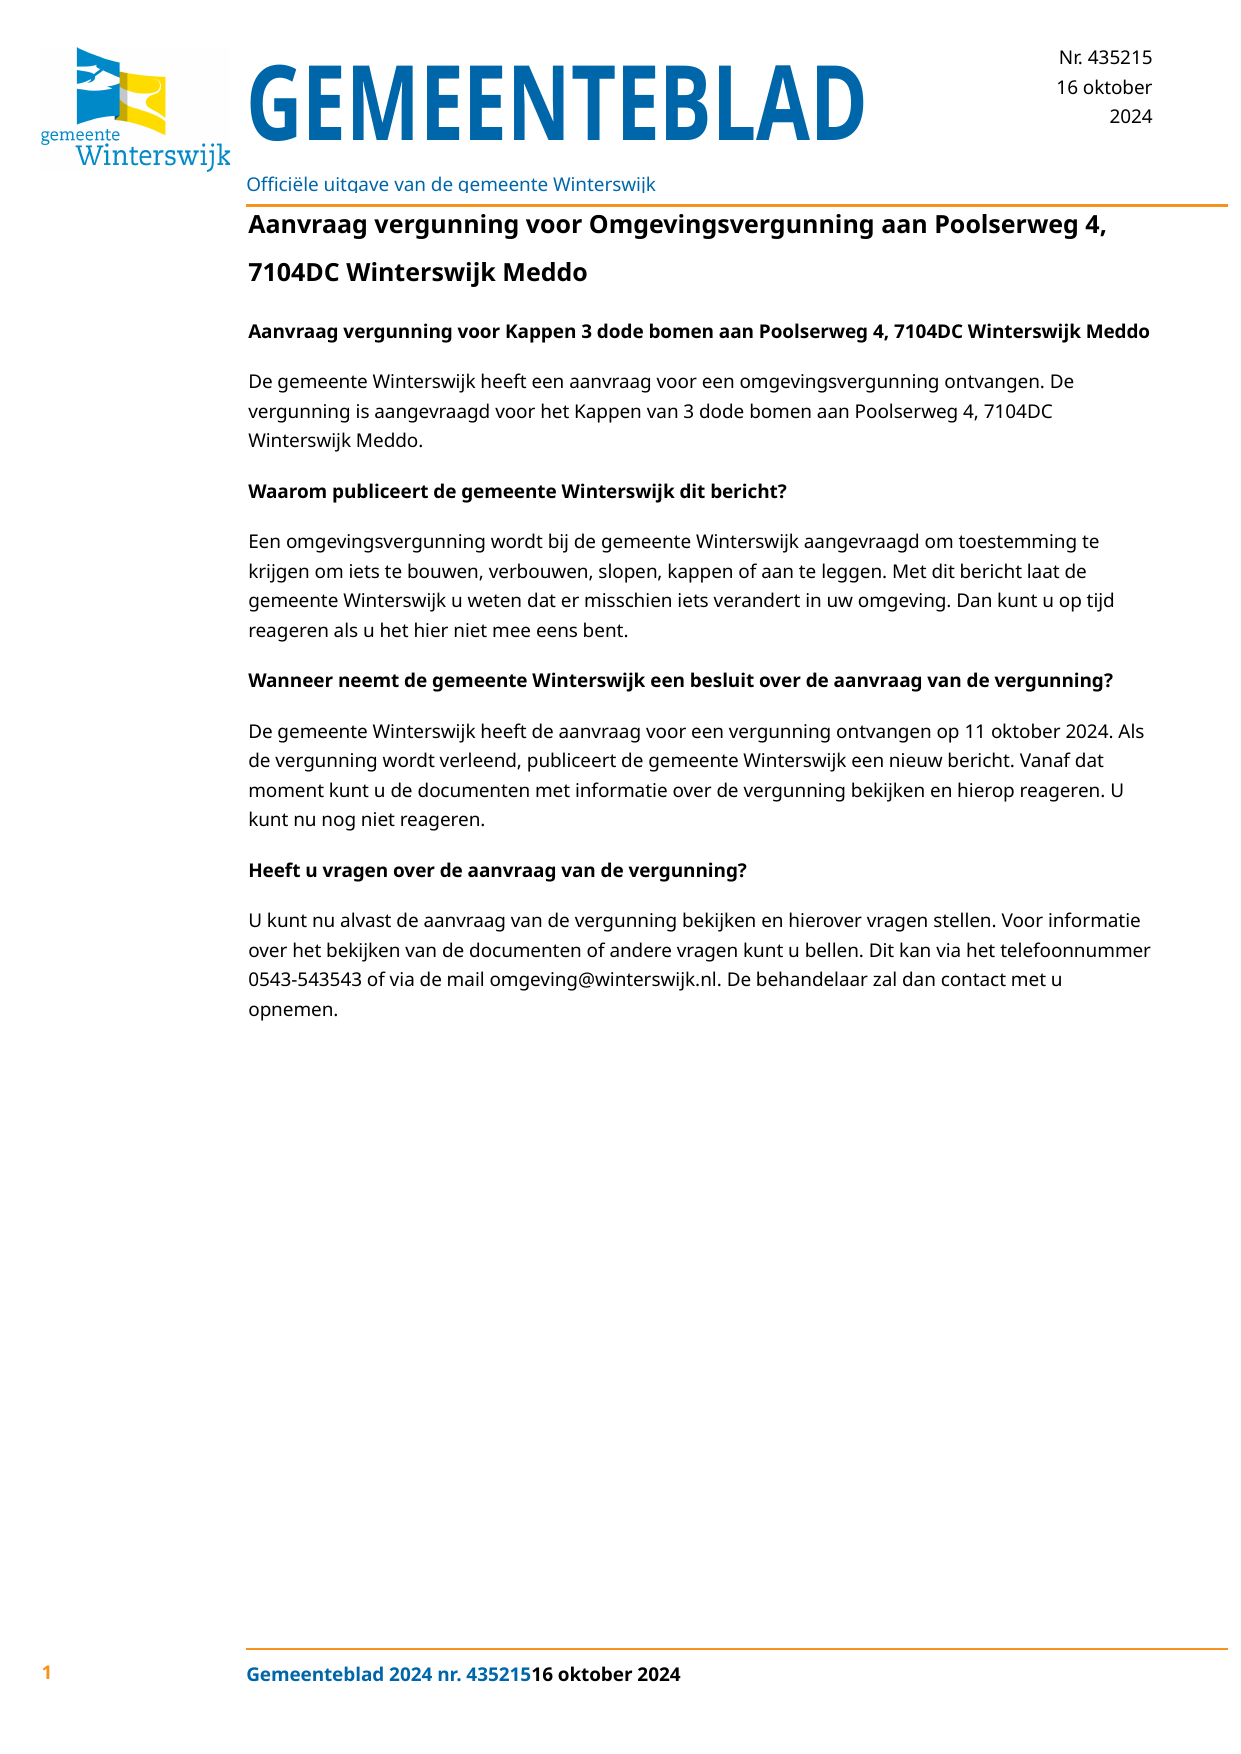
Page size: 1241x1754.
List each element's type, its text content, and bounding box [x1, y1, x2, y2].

picture [41, 47, 231, 172]
text Een omgevingsvergunning wordt bij de gemeente Winterswijk aangevraagd om toestemming te krijgen om iets te bouwen, verbouwen, slopen, kappen of aan te leggen. Met dit bericht laat de gemeente Winterswijk u weten dat er misschien iets verandert in uw omgeving. Dan kunt u op tijd reageren als u het hier niet mee eens bent. [248, 528, 1152, 643]
text Aanvraag vergunning voor Omgevingsvergunning aan Poolserweg 4, 7104DC Winterswijk Meddo [248, 207, 1152, 288]
text Heeft u vragen over de aanvraag van de vergunning? [248, 857, 1152, 883]
text Waarom publiceert de gemeente Winterswijk dit bericht? [248, 478, 1152, 504]
text U kunt nu alvast de aanvraag van de vergunning bekijken en hierover vragen stellen. Voor informatie over het bekijken van de documenten of andere vragen kunt u bellen. Dit kan via het telefoonnummer 0543-543543 of via de mail omgeving@winterswijk.nl. De behandelaar zal dan contact met u opnemen. [248, 907, 1152, 1022]
text Wanneer neemt de gemeente Winterswijk een besluit over de aanvraag van de vergunning? [248, 667, 1152, 693]
picture [225, 153, 231, 162]
text De gemeente Winterswijk heeft een aanvraag voor een omgevingsvergunning ontvangen. De vergunning is aangevraagd voor het Kappen van 3 dode bomen aan Poolserweg 4, 7104DC Winterswijk Meddo. [248, 368, 1152, 453]
text Aanvraag vergunning voor Kappen 3 dode bomen aan Poolserweg 4, 7104DC Winterswijk Meddo [248, 318, 1152, 344]
text De gemeente Winterswijk heeft de aanvraag voor een vergunning ontvangen op 11 oktober 2024. Als de vergunning wordt verleend, publiceert de gemeente Winterswijk een nieuw bericht. Vanaf dat moment kunt u de documenten met informatie over de vergunning bekijken en hierop reageren. U kunt nu nog niet reageren. [248, 718, 1152, 832]
